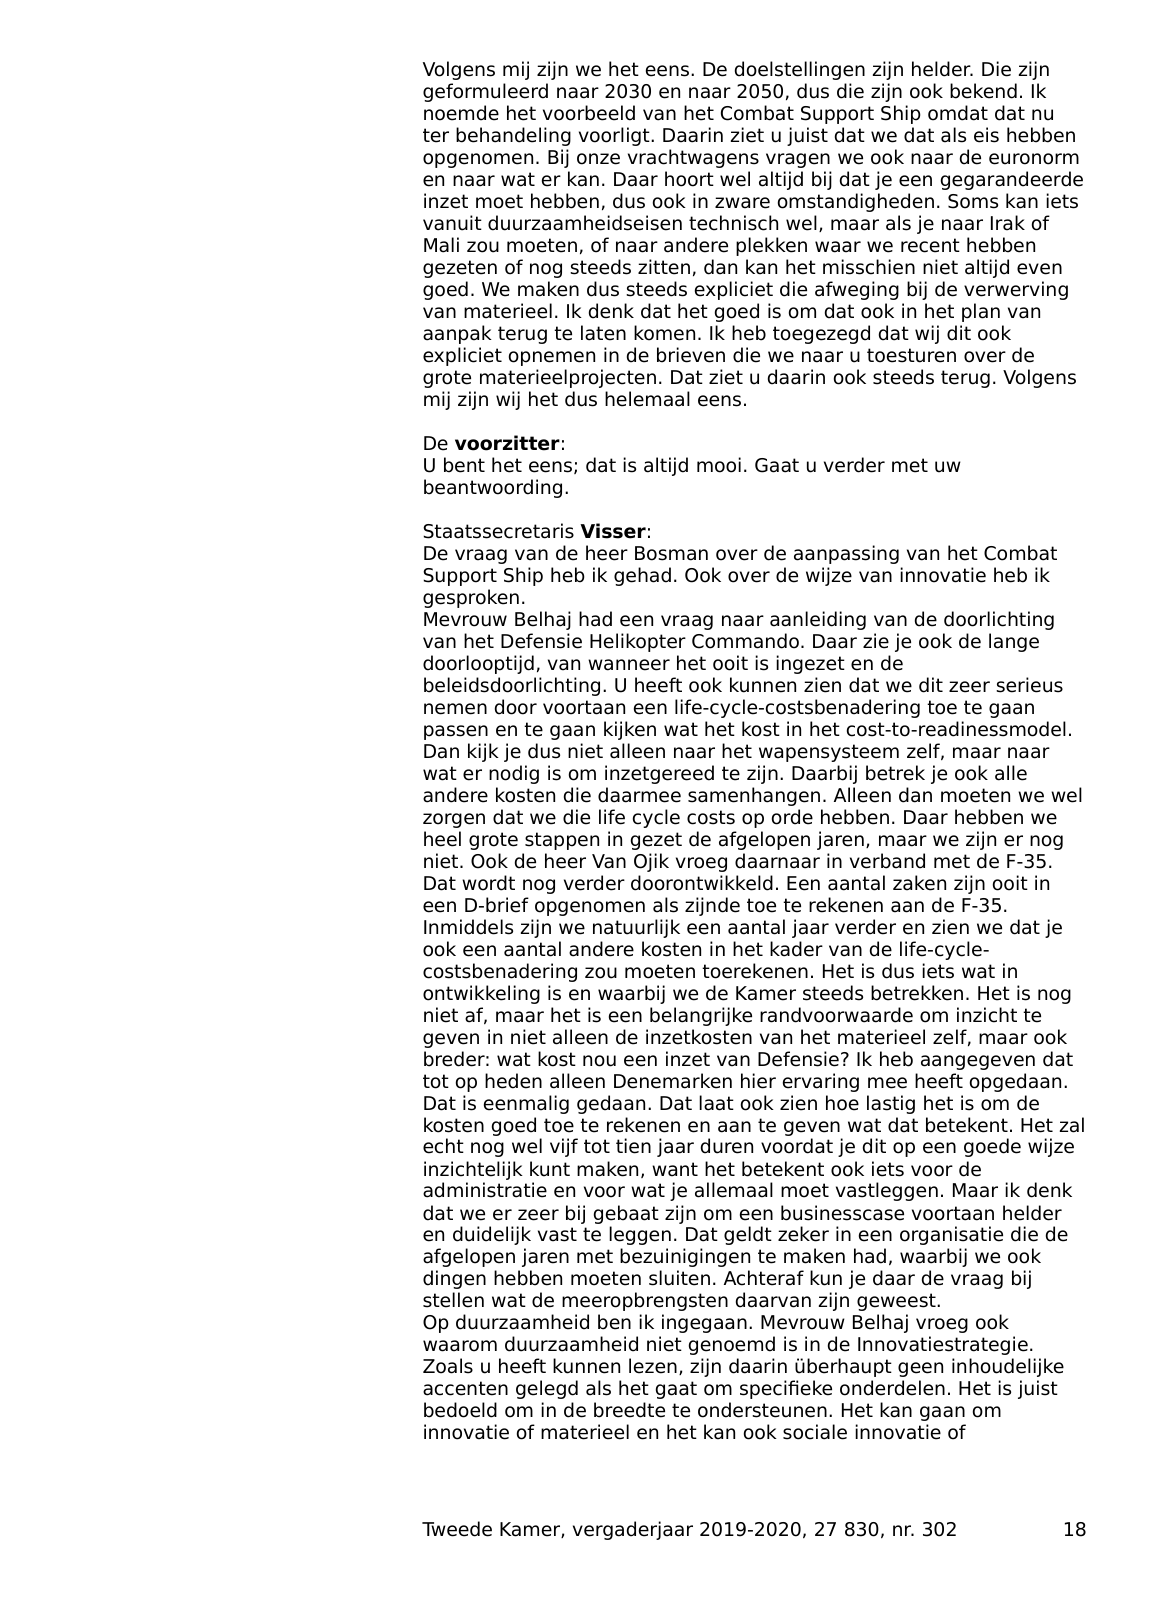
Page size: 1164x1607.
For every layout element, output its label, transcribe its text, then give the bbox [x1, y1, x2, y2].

text Mevrouw Belhaj had een vraag naar aanleiding van de doorlichting van het Defensie Helikopter Commando. Daar zie je ook de lange doorlooptijd, van wanneer het ooit is ingezet en de beleidsdoorlichting. U heeft ook kunnen zien dat we dit zeer serieus nemen door voortaan een life-cycle-costsbenadering toe te gaan passen en te gaan kijken wat het kost in het cost-to-readinessmodel. Dan kijk je dus niet alleen naar het wapensysteem zelf, maar naar wat er nodig is om inzetgereed te zijn. Daarbij betrek je ook alle andere kosten die daarmee samenhangen. Alleen dan moeten we wel zorgen dat we die life cycle costs op orde hebben. Daar hebben we heel grote stappen in gezet de afgelopen jaren, maar we zijn er nog niet. Ook de heer Van Ojik vroeg daarnaar in verband met de F-35. Dat wordt nog verder doorontwikkeld. Een aantal zaken zijn ooit in een D-brief opgenomen als zijnde toe te rekenen aan de F-35. Inmiddels zijn we natuurlijk een aantal jaar verder en zien we dat je ook een aantal andere kosten in het kader van de life-cycle-costsbenadering zou moeten toerekenen. Het is dus iets wat in ontwikkeling is en waarbij we de Kamer steeds betrekken. Het is nog niet af, maar het is een belangrijke randvoorwaarde om inzicht te geven in niet alleen de inzetkosten van het materieel zelf, maar ook breder: wat kost nou een inzet van Defensie? Ik heb aangegeven dat tot op heden alleen Denemarken hier ervaring mee heeft opgedaan. Dat is eenmalig gedaan. Dat laat ook zien hoe lastig het is om de kosten goed toe te rekenen en aan te geven wat dat betekent. Het zal echt nog wel vijf tot tien jaar duren voordat je dit op een goede wijze inzichtelijk kunt maken, want het betekent ook iets voor de administratie en voor wat je allemaal moet vastleggen. Maar ik denk dat we er zeer bij gebaat zijn om een businesscase voortaan helder en duidelijk vast te leggen. Dat geldt zeker in een organisatie die de afgelopen jaren met bezuinigingen te maken had, waarbij we ook dingen hebben moeten sluiten. Achteraf kun je daar de vraag bij stellen wat de meeropbrengsten daarvan zijn geweest. [422, 609, 1087, 1312]
text De vraag van de heer Bosman over de aanpassing van het Combat Support Ship heb ik gehad. Ook over de wijze van innovatie heb ik gesproken. [422, 543, 1087, 609]
text U bent het eens; dat is altijd mooi. Gaat u verder met uw beantwoording. [422, 455, 1087, 499]
text Op duurzaamheid ben ik ingegaan. Mevrouw Belhaj vroeg ook waarom duurzaamheid niet genoemd is in de Innovatiestrategie. Zoals u heeft kunnen lezen, zijn daarin überhaupt geen inhoudelijke accenten gelegd als het gaat om specifieke onderdelen. Het is juist bedoeld om in de breedte te ondersteunen. Het kan gaan om innovatie of materieel en het kan ook sociale innovatie of [422, 1312, 1087, 1444]
text Volgens mij zijn we het eens. De doelstellingen zijn helder. Die zijn geformuleerd naar 2030 en naar 2050, dus die zijn ook bekend. Ik noemde het voorbeeld van het Combat Support Ship omdat dat nu ter behandeling voorligt. Daarin ziet u juist dat we dat als eis hebben opgenomen. Bij onze vrachtwagens vragen we ook naar de euronorm en naar wat er kan. Daar hoort wel altijd bij dat je een gegarandeerde inzet moet hebben, dus ook in zware omstandigheden. Soms kan iets vanuit duurzaamheidseisen technisch wel, maar als je naar Irak of Mali zou moeten, of naar andere plekken waar we recent hebben gezeten of nog steeds zitten, dan kan het misschien niet altijd even goed. We maken dus steeds expliciet die afweging bij de verwerving van materieel. Ik denk dat het goed is om dat ook in het plan van aanpak terug te laten komen. Ik heb toegezegd dat wij dit ook expliciet opnemen in de brieven die we naar u toesturen over de grote materieelprojecten. Dat ziet u daarin ook steeds terug. Volgens mij zijn wij het dus helemaal eens. [422, 59, 1087, 411]
text De voorzitter: [422, 433, 1087, 455]
text Staatssecretaris Visser: [422, 521, 1087, 543]
